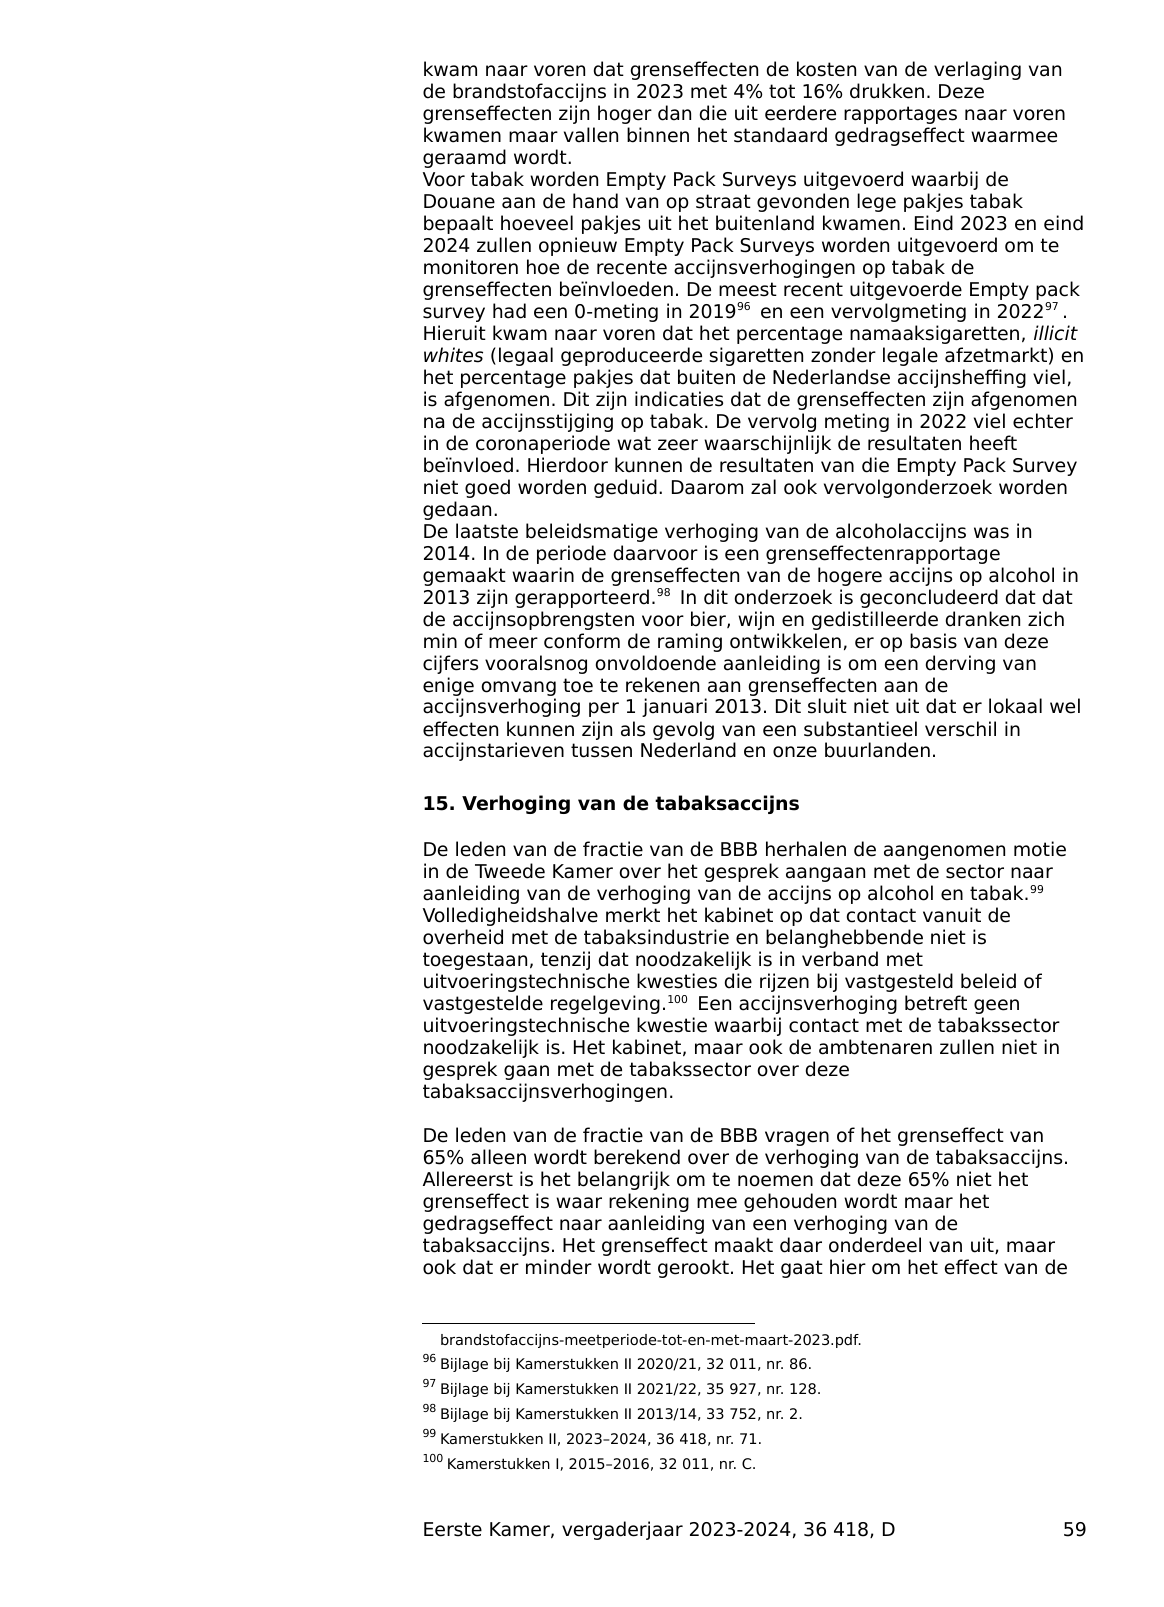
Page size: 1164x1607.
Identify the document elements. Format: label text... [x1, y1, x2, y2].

text brandstofaccijns-meetperiode-tot-en-met-maart-2023.pdf. [422, 1332, 1087, 1349]
text Voor tabak worden Empty Pack Surveys uitgevoerd waarbij de Douane aan de hand van op straat gevonden lege pakjes tabak bepaalt hoeveel pakjes uit het buitenland kwamen. Eind 2023 en eind 2024 zullen opnieuw Empty Pack Surveys worden uitgevoerd om te monitoren hoe de recente accijnsverhogingen op tabak de grenseffecten beïnvloeden. De meest recent uitgevoerde Empty pack survey had een 0-meting in 2019 en een vervolgmeting in 2022. Hieruit kwam naar voren dat het percentage namaaksigaretten, illicit whites (legaal geproduceerde sigaretten zonder legale afzetmarkt) en het percentage pakjes dat buiten de Nederlandse accijnsheffing viel, is afgenomen. Dit zijn indicaties dat de grenseffecten zijn afgenomen na de accijnsstijging op tabak. De vervolg meting in 2022 viel echter in de coronaperiode wat zeer waarschijnlijk de resultaten heeft beïnvloed. Hierdoor kunnen de resultaten van die Empty Pack Survey niet goed worden geduid. Daarom zal ook vervolgonderzoek worden gedaan. [422, 169, 1087, 521]
text Bijlage bij Kamerstukken II 2020/21, 32 011, nr. 86. [422, 1352, 1087, 1374]
text De leden van de fractie van de BBB herhalen de aangenomen motie in de Tweede Kamer over het gesprek aangaan met de sector naar aanleiding van de verhoging van de accijns op alcohol en tabak. Volledigheidshalve merkt het kabinet op dat contact vanuit de overheid met de tabaksindustrie en belanghebbende niet is toegestaan, tenzij dat noodzakelijk is in verband met uitvoeringstechnische kwesties die rijzen bij vastgesteld beleid of vastgestelde regelgeving. Een accijnsverhoging betreft geen uitvoeringstechnische kwestie waarbij contact met de tabakssector noodzakelijk is. Het kabinet, maar ook de ambtenaren zullen niet in gesprek gaan met de tabakssector over deze tabaksaccijnsverhogingen. [422, 839, 1087, 1103]
text Bijlage bij Kamerstukken II 2021/22, 35 927, nr. 128. [422, 1377, 1087, 1399]
text Kamerstukken I, 2015–2016, 32 011, nr. C. [422, 1452, 1087, 1474]
text kwam naar voren dat grenseffecten de kosten van de verlaging van de brandstofaccijns in 2023 met 4% tot 16% drukken. Deze grenseffecten zijn hoger dan die uit eerdere rapportages naar voren kwamen maar vallen binnen het standaard gedragseffect waarmee geraamd wordt. [422, 59, 1087, 169]
text Kamerstukken II, 2023–2024, 36 418, nr. 71. [422, 1427, 1087, 1449]
text De laatste beleidsmatige verhoging van de alcoholaccijns was in 2014. In de periode daarvoor is een grenseffectenrapportage gemaakt waarin de grenseffecten van de hogere accijns op alcohol in 2013 zijn gerapporteerd. In dit onderzoek is geconcludeerd dat dat de accijnsopbrengsten voor bier, wijn en gedistilleerde dranken zich min of meer conform de raming ontwikkelen, er op basis van deze cijfers vooralsnog onvoldoende aanleiding is om een derving van enige omvang toe te rekenen aan grenseffecten aan de accijnsverhoging per 1 januari 2013. Dit sluit niet uit dat er lokaal wel effecten kunnen zijn als gevolg van een substantieel verschil in accijnstarieven tussen Nederland en onze buurlanden. [422, 521, 1087, 762]
text De leden van de fractie van de BBB vragen of het grenseffect van 65% alleen wordt berekend over de verhoging van de tabaksaccijns. Allereerst is het belangrijk om te noemen dat deze 65% niet het grenseffect is waar rekening mee gehouden wordt maar het gedragseffect naar aanleiding van een verhoging van de tabaksaccijns. Het grenseffect maakt daar onderdeel van uit, maar ook dat er minder wordt gerookt. Het gaat hier om het effect van de [422, 1125, 1087, 1279]
text Bijlage bij Kamerstukken II 2013/14, 33 752, nr. 2. [422, 1402, 1087, 1424]
subtitle 15. Verhoging van de tabaksaccijns [422, 792, 1087, 814]
